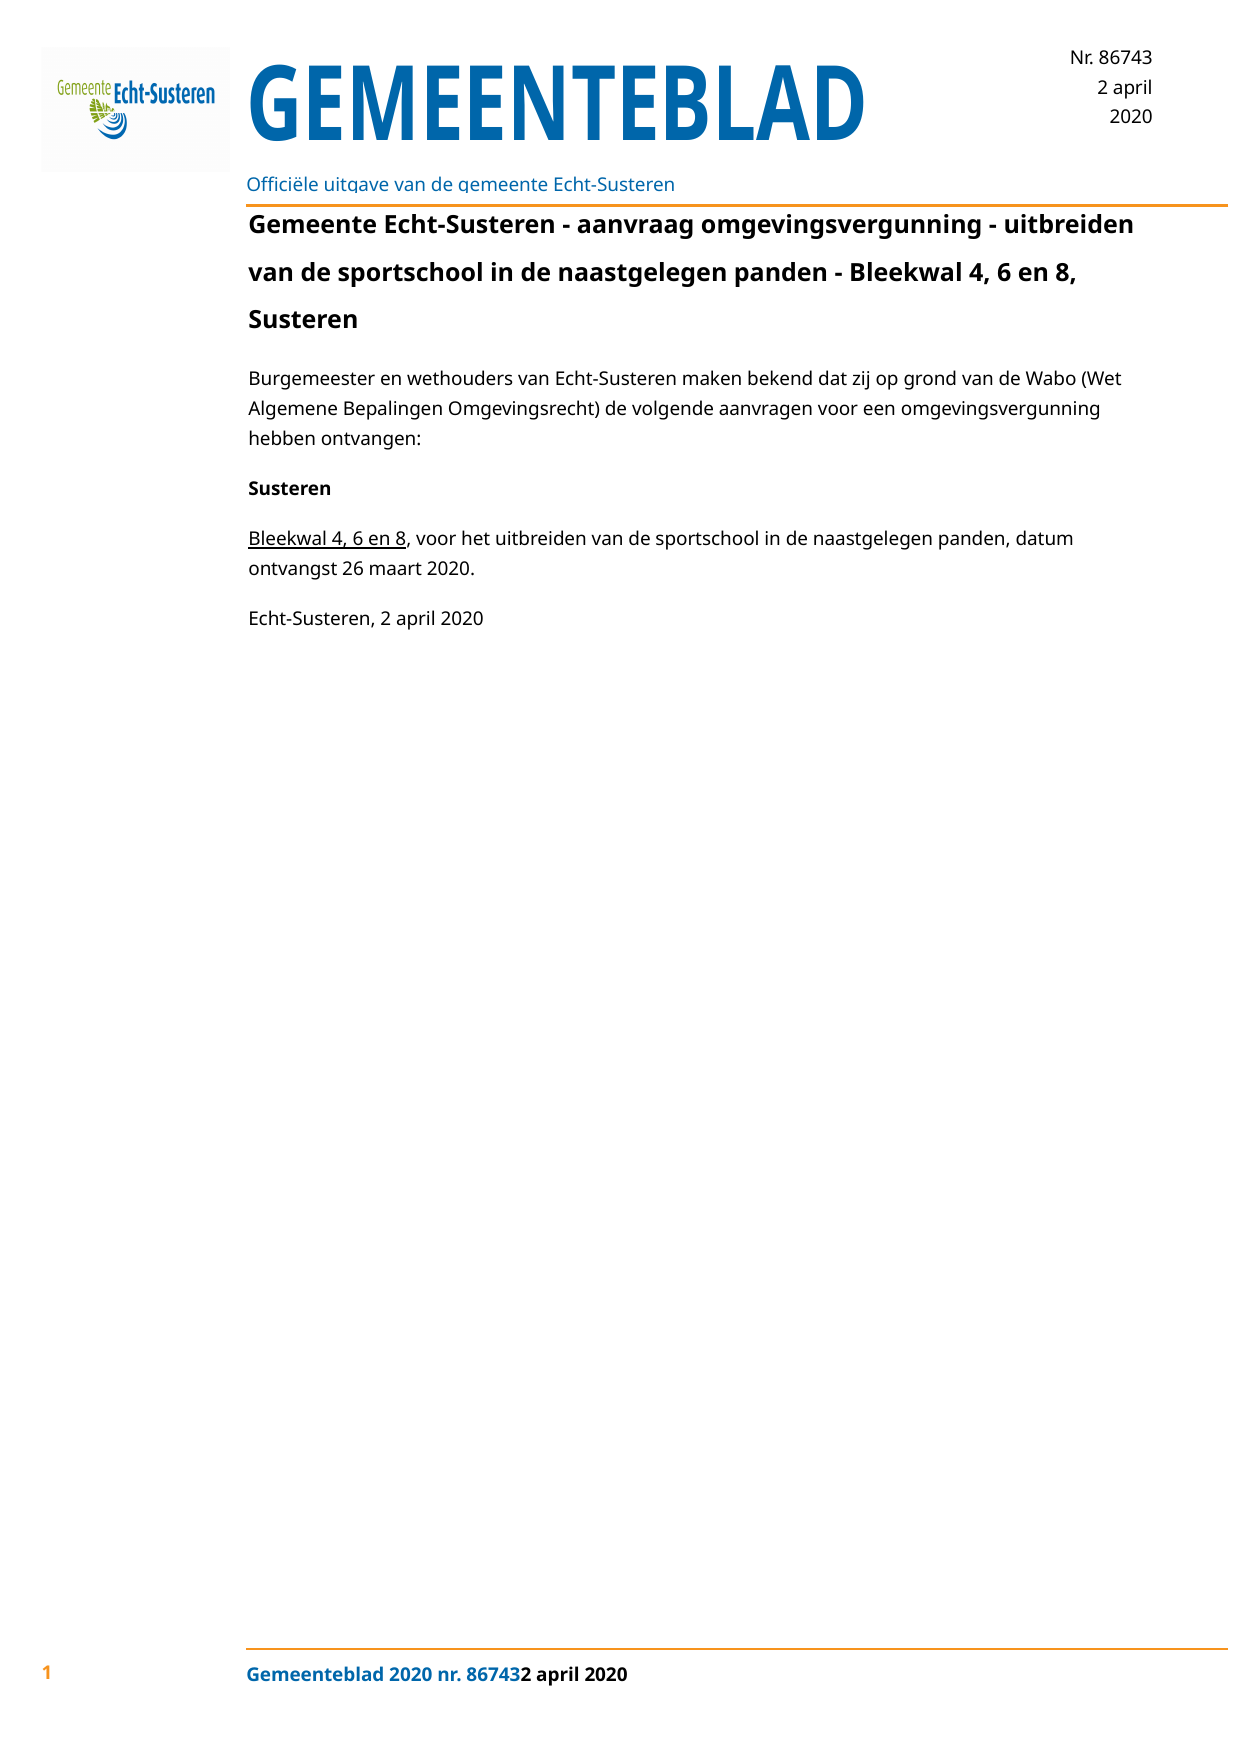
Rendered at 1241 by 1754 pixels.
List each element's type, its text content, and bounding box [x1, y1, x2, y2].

text Burgemeester en wethouders van Echt-Susteren maken bekend dat zij op grond van de Wabo (Wet Algemene Bepalingen Omgevingsrecht) de volgende aanvragen voor een omgevingsvergunning hebben ontvangen: [248, 366, 1152, 450]
text Bleekwal 4, 6 en 8, voor het uitbreiden van de sportschool in de naastgelegen panden, datum ontvangst 26 maart 2020. [248, 526, 1152, 581]
text Gemeente Echt-Susteren - aanvraag omgevingsvergunning - uitbreiden van de sportschool in de naastgelegen panden - Bleekwal 4, 6 en 8, Susteren [248, 207, 1152, 336]
text Susteren [248, 475, 1152, 501]
picture [41, 47, 231, 172]
text Echt-Susteren, 2 april 2020 [248, 606, 1152, 631]
